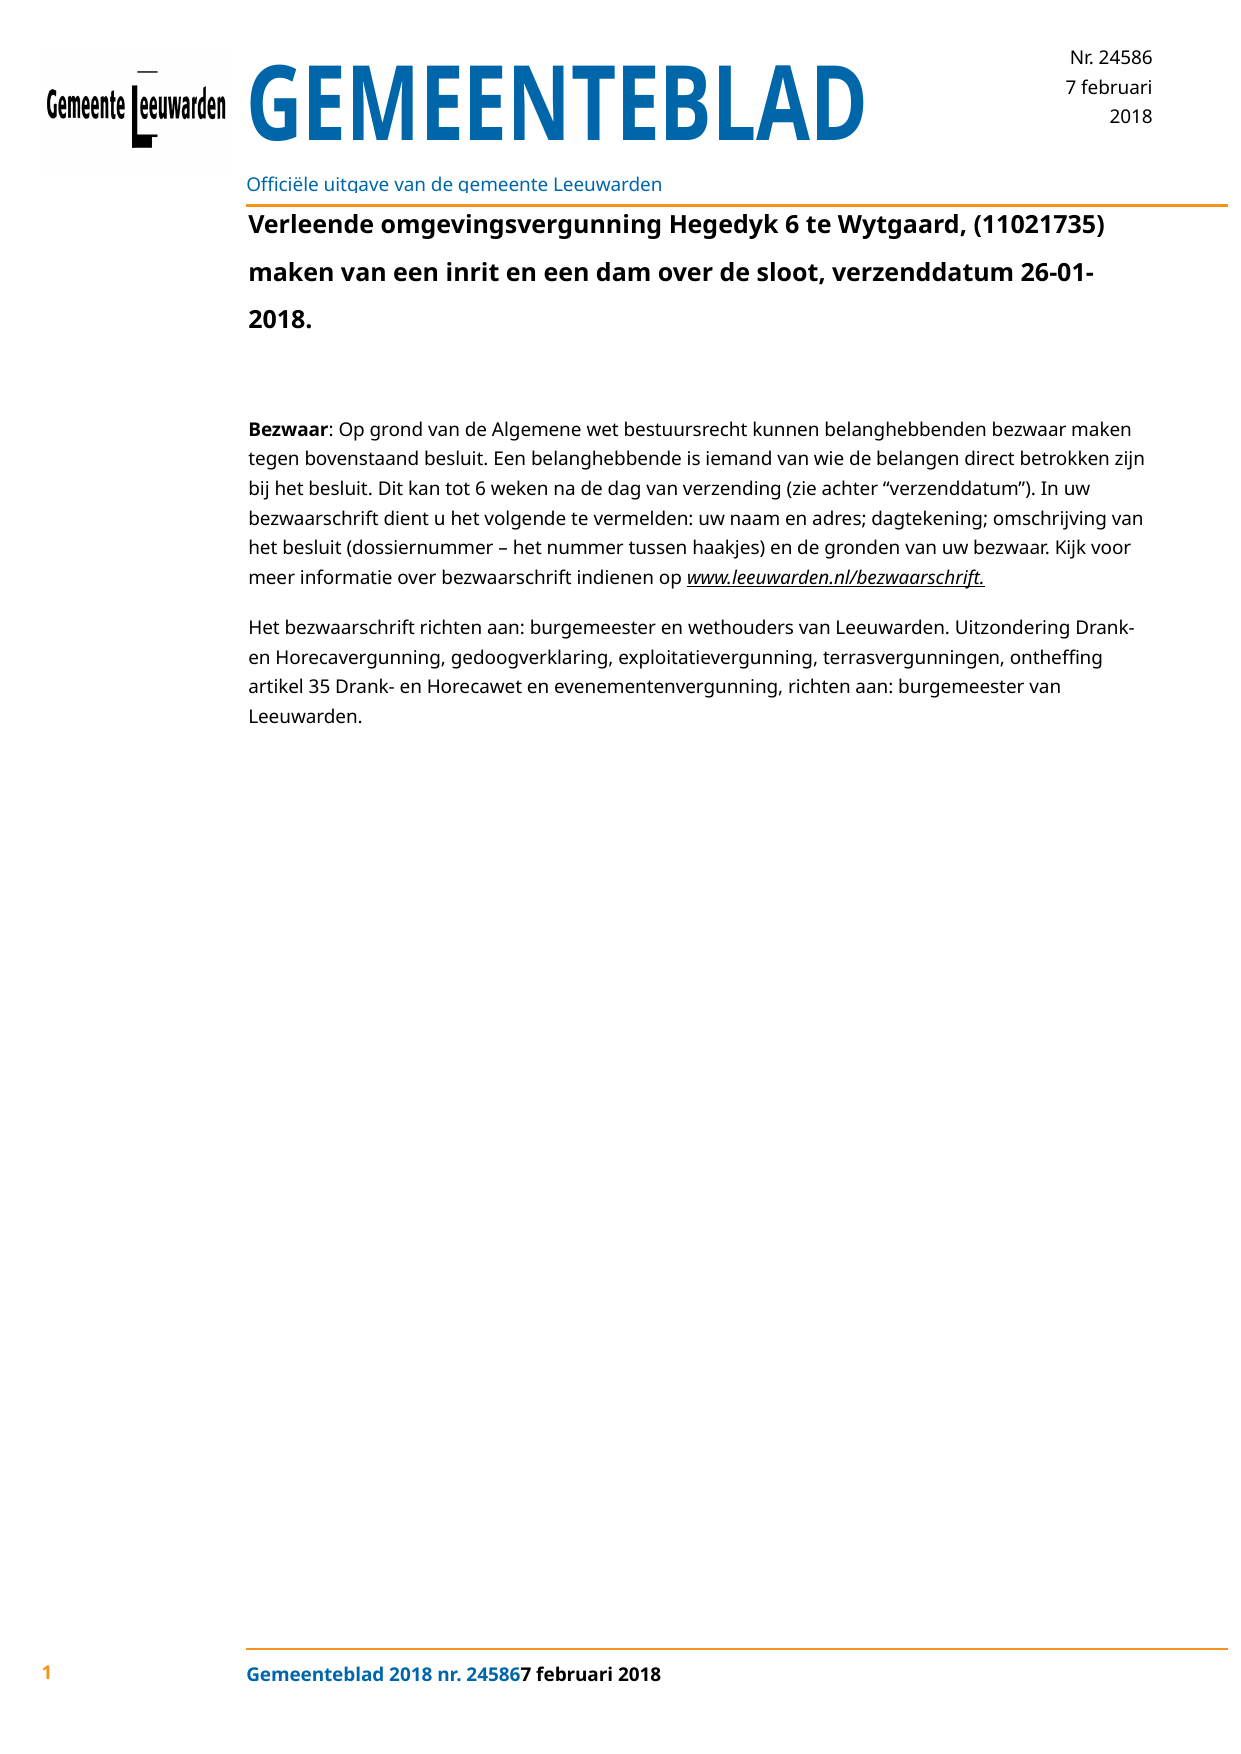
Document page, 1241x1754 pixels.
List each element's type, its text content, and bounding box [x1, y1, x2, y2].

picture [41, 47, 231, 172]
text Bezwaar: Op grond van de Algemene wet bestuursrecht kunnen belanghebbenden bezwaar maken tegen bovenstaand besluit. Een belanghebbende is iemand van wie de belangen direct betrokken zijn bij het besluit. Dit kan tot 6 weken na de dag van verzending (zie achter “verzenddatum”). In uw bezwaarschrift dient u het volgende te vermelden: uw naam en adres; dagtekening; omschrijving van het besluit (dossiernummer – het nummer tussen haakjes) en de gronden van uw bezwaar. Kijk voor meer informatie over bezwaarschrift indienen op www.leeuwarden.nl/bezwaarschrift. [248, 416, 1152, 589]
text Het bezwaarschrift richten aan: burgemeester en wethouders van Leeuwarden. Uitzondering Drank- en Horecavergunning, gedoogverklaring, exploitatievergunning, terrasvergunningen, ontheffing artikel 35 Drank- en Horecawet en evenementenvergunning, richten aan: burgemeester van Leeuwarden. [248, 614, 1152, 729]
text Verleende omgevingsvergunning Hegedyk 6 te Wytgaard, (11021735) maken van een inrit en een dam over de sloot, verzenddatum 26-01-2018. [248, 207, 1152, 336]
